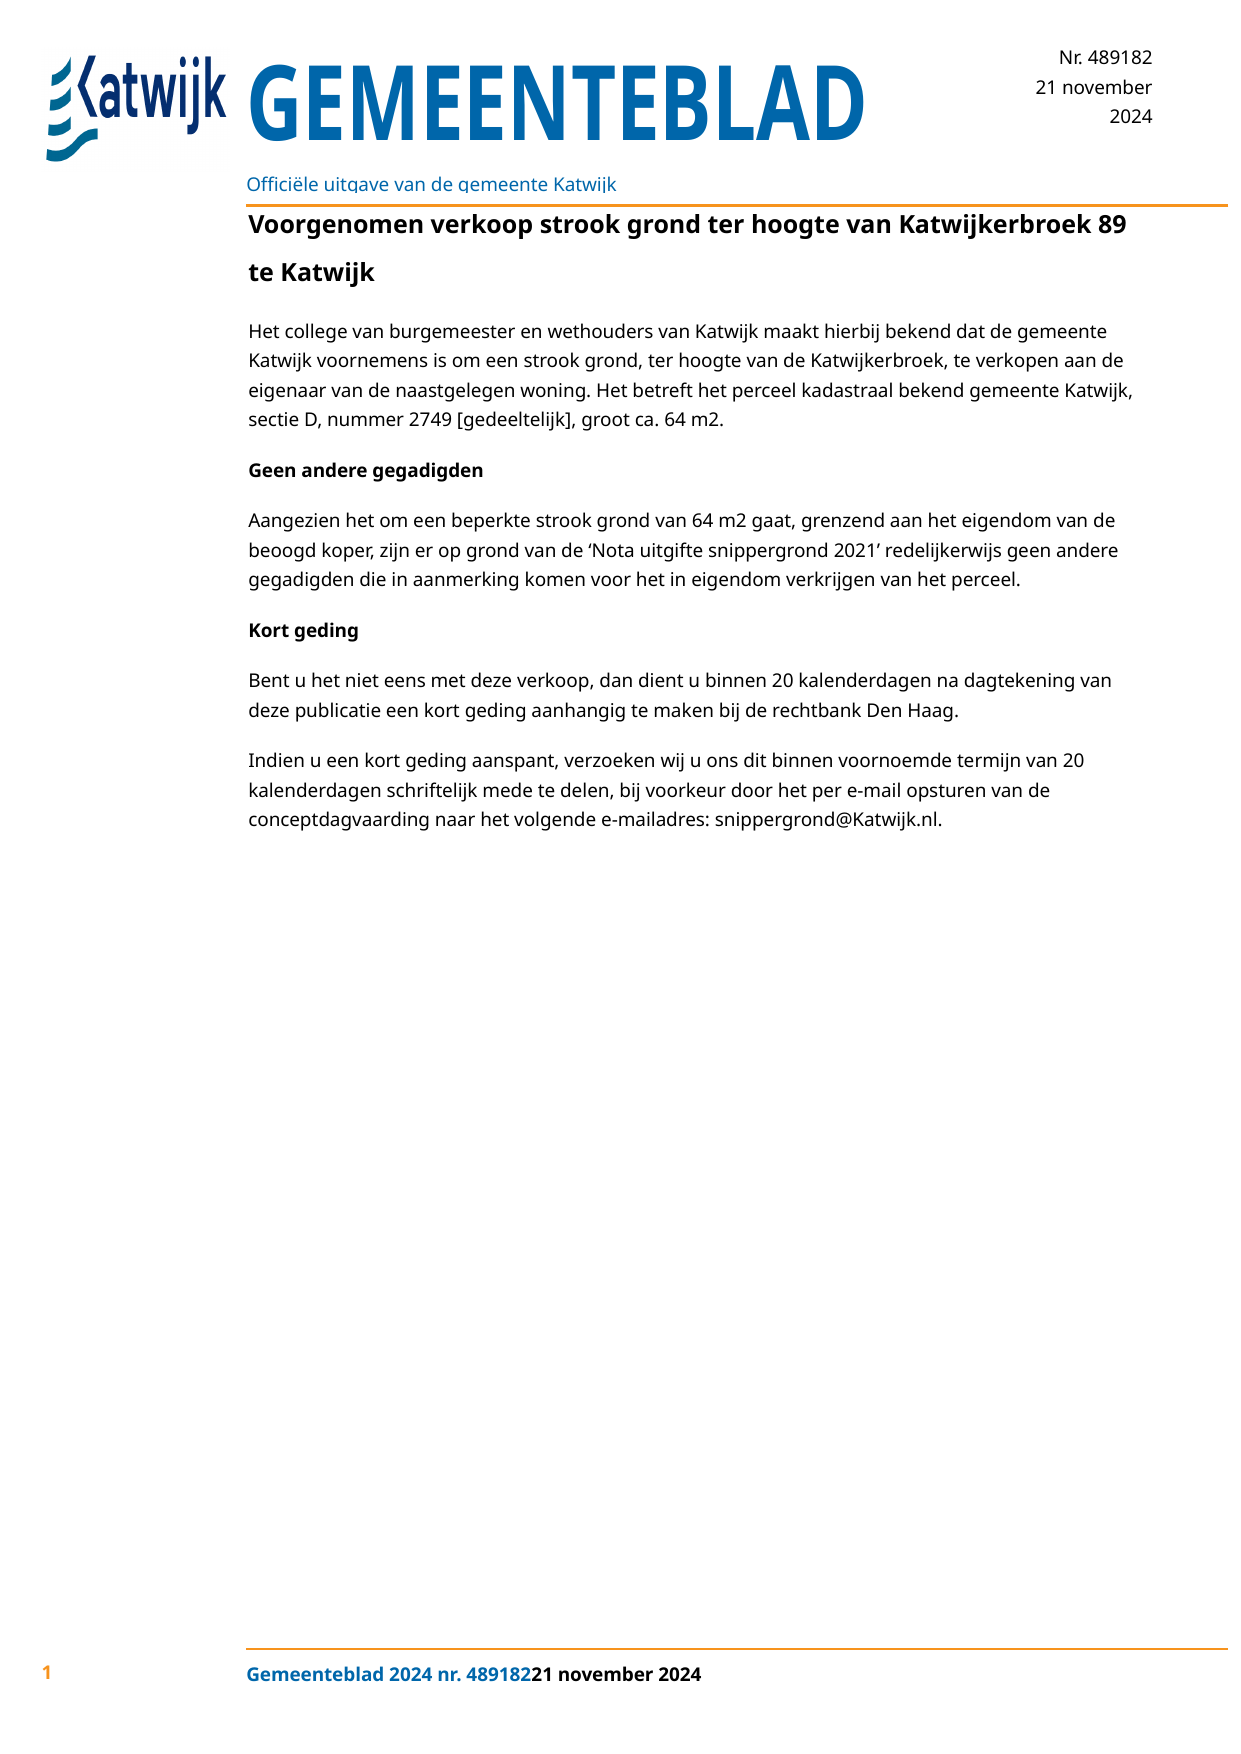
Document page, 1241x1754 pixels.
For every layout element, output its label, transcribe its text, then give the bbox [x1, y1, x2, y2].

text Indien u een kort geding aanspant, verzoeken wij u ons dit binnen voornoemde termijn van 20 kalenderdagen schriftelijk mede te delen, bij voorkeur door het per e-mail opsturen van de conceptdagvaarding naar het volgende e-mailadres: snippergrond@Katwijk.nl. [248, 747, 1152, 832]
text Voorgenomen verkoop strook grond ter hoogte van Katwijkerbroek 89 te Katwijk [248, 207, 1152, 288]
text Het college van burgemeester en wethouders van Katwijk maakt hierbij bekend dat de gemeente Katwijk voornemens is om een strook grond, ter hoogte van de Katwijkerbroek, te verkopen aan de eigenaar van de naastgelegen woning. Het betreft het perceel kadastraal bekend gemeente Katwijk, sectie D, nummer 2749 [gedeeltelijk], groot ca. 64 m2. [248, 318, 1152, 432]
text Geen andere gegadigden [248, 457, 1152, 483]
text Aangezien het om een beperkte strook grond van 64 m2 gaat, grenzend aan het eigendom van de beoogd koper, zijn er op grond van de ‘Nota uitgifte snippergrond 2021’ redelijkerwijs geen andere gegadigden die in aanmerking komen voor het in eigendom verkrijgen van het perceel. [248, 507, 1152, 592]
text Kort geding [248, 617, 1152, 643]
text Bent u het niet eens met deze verkoop, dan dient u binnen 20 kalenderdagen na dagtekening van deze publicatie een kort geding aanhangig te maken bij de rechtbank Den Haag. [248, 667, 1152, 723]
picture [41, 47, 231, 172]
